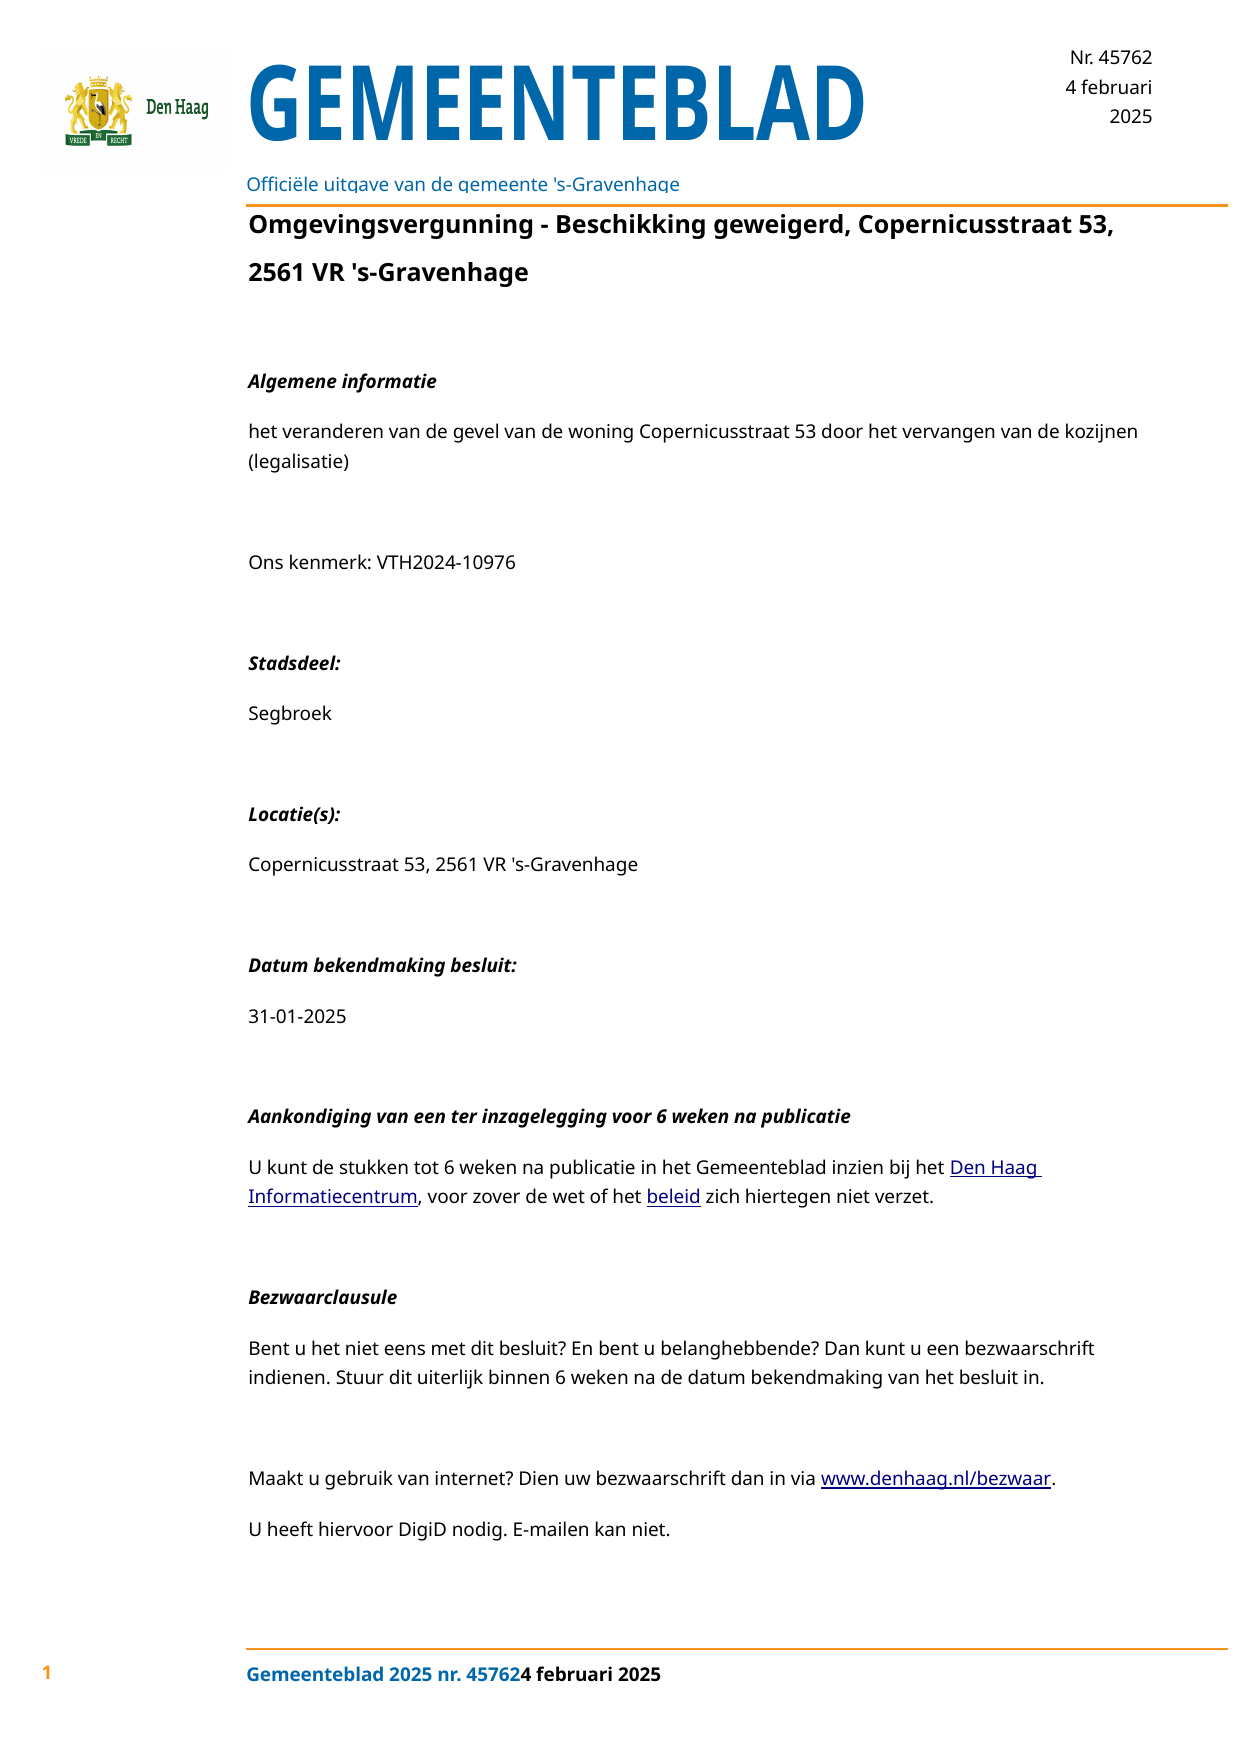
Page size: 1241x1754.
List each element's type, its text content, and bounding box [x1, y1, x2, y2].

text het veranderen van de gevel van de woning Copernicusstraat 53 door het vervangen van de kozijnen (legalisatie) [248, 419, 1152, 474]
text Maakt u gebruik van internet? Dien uw bezwaarschrift dan in via www.denhaag.nl/bezwaar. [248, 1465, 1152, 1491]
text Segbroek [248, 700, 1152, 726]
text Aankondiging van een ter inzagelegging voor 6 weken na publicatie [248, 1104, 1152, 1129]
text Datum bekendmaking besluit: [248, 952, 1152, 978]
text Omgevingsvergunning - Beschikking geweigerd, Copernicusstraat 53, 2561 VR 's-Gravenhage [248, 207, 1152, 288]
text Bent u het niet eens met dit besluit? En bent u belanghebbende? Dan kunt u een bezwaarschrift indienen. Stuur dit uiterlijk binnen 6 weken na de datum bekendmaking van het besluit in. [248, 1335, 1152, 1390]
text U heeft hiervoor DigiD nodig. E-mailen kan niet. [248, 1516, 1152, 1542]
text Stadsdeel: [248, 650, 1152, 676]
picture [41, 47, 231, 172]
text U kunt de stukken tot 6 weken na publicatie in het Gemeenteblad inzien bij het Den Haag Informatiecentrum, voor zover de wet of het beleid zich hiertegen niet verzet. [248, 1154, 1152, 1209]
text Algemene informatie [248, 368, 1152, 394]
text Locatie(s): [248, 801, 1152, 827]
text 31-01-2025 [248, 1003, 1152, 1029]
text Ons kenmerk: VTH2024-10976 [248, 549, 1152, 575]
text Bezwaarclausule [248, 1284, 1152, 1310]
text Copernicusstraat 53, 2561 VR 's-Gravenhage [248, 852, 1152, 877]
